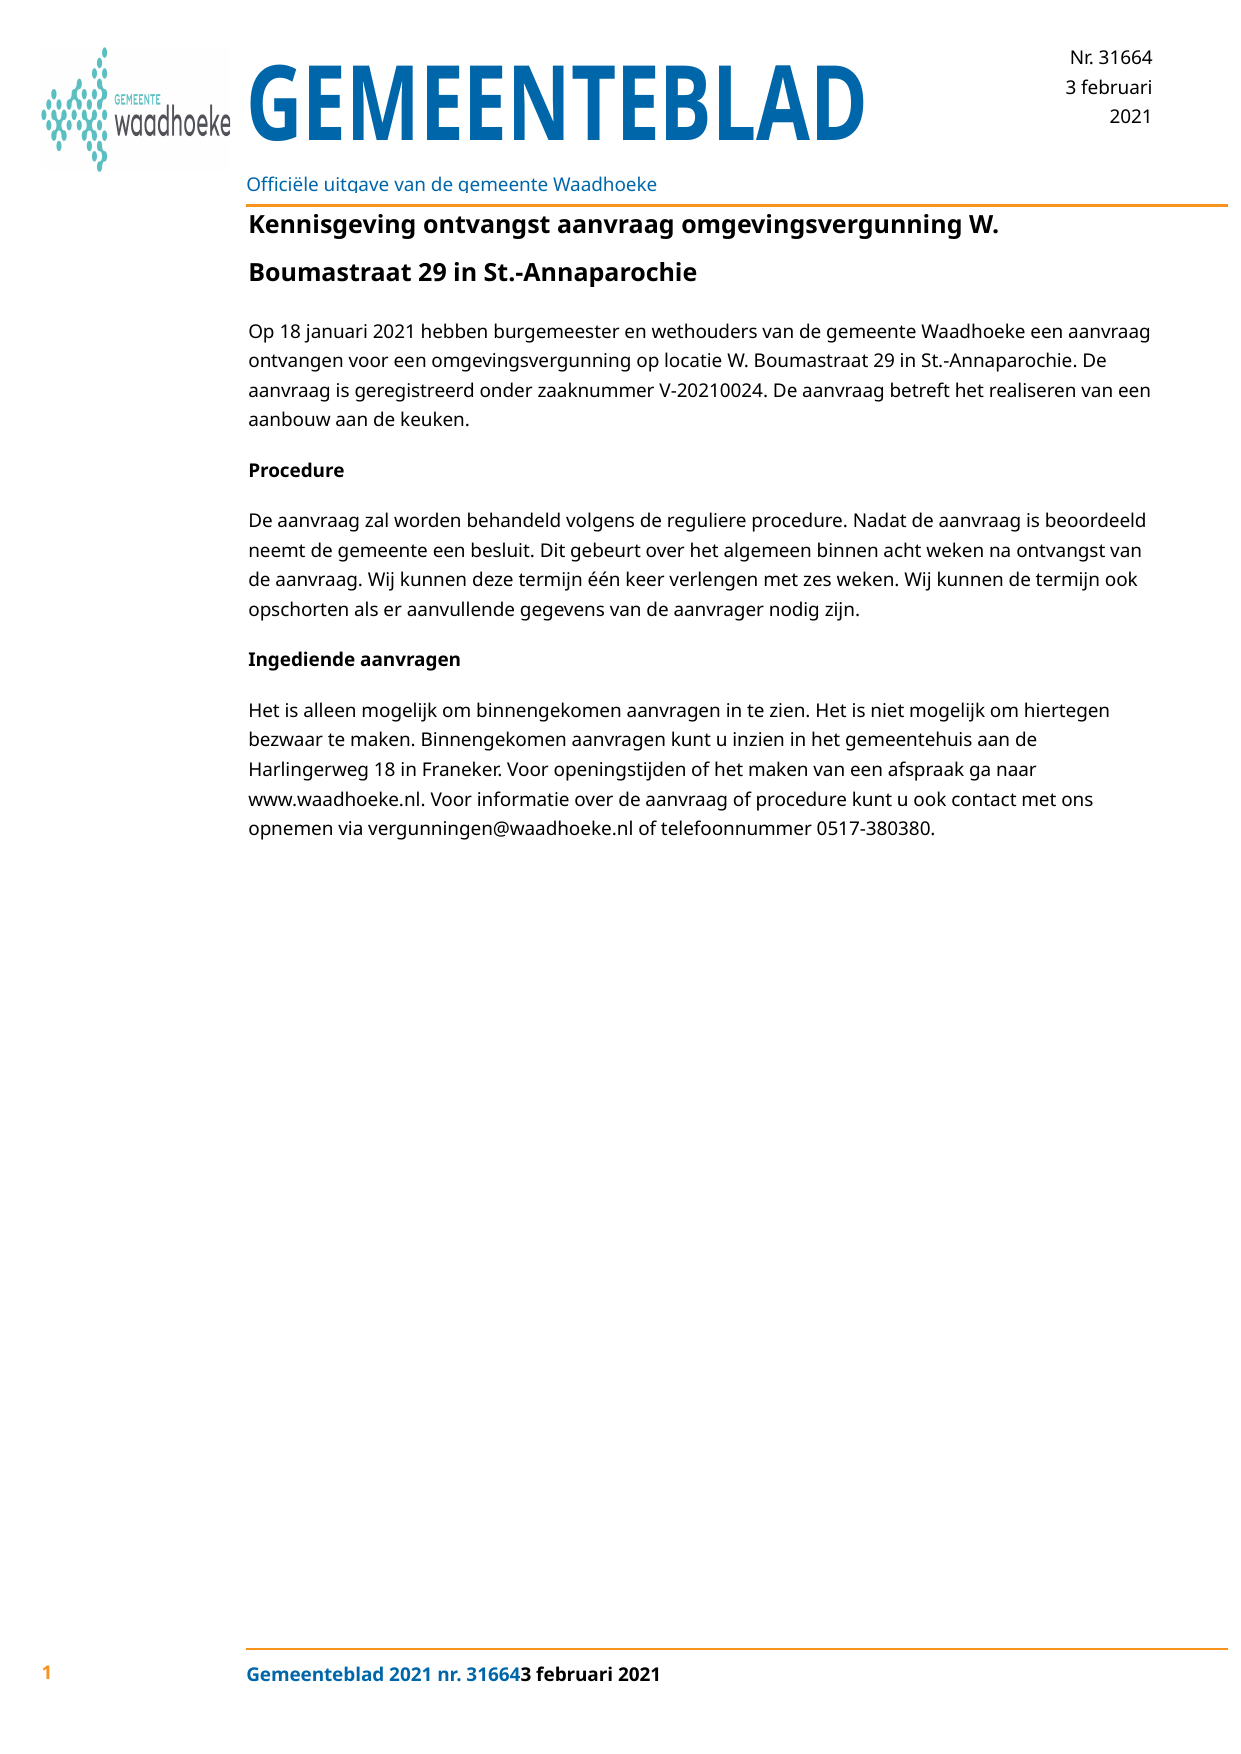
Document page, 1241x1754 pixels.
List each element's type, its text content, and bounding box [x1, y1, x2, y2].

text Op 18 januari 2021 hebben burgemeester en wethouders van de gemeente Waadhoeke een aanvraag ontvangen voor een omgevingsvergunning op locatie W. Boumastraat 29 in St.-Annaparochie. De aanvraag is geregistreerd onder zaaknummer V-20210024. De aanvraag betreft het realiseren van een aanbouw aan de keuken. [248, 318, 1152, 432]
text Kennisgeving ontvangst aanvraag omgevingsvergunning W. Boumastraat 29 in St.-Annaparochie [248, 207, 1152, 288]
picture [41, 47, 231, 172]
text Ingediende aanvragen [248, 647, 1152, 672]
text De aanvraag zal worden behandeld volgens de reguliere procedure. Nadat de aanvraag is beoordeeld neemt de gemeente een besluit. Dit gebeurt over het algemeen binnen acht weken na ontvangst van de aanvraag. Wij kunnen deze termijn één keer verlengen met zes weken. Wij kunnen de termijn ook opschorten als er aanvullende gegevens van de aanvrager nodig zijn. [248, 507, 1152, 622]
text Procedure [248, 457, 1152, 483]
text Het is alleen mogelijk om binnengekomen aanvragen in te zien. Het is niet mogelijk om hiertegen bezwaar te maken. Binnengekomen aanvragen kunt u inzien in het gemeentehuis aan de Harlingerweg 18 in Franeker. Voor openingstijden of het maken van een afspraak ga naar www.waadhoeke.nl. Voor informatie over de aanvraag of procedure kunt u ook contact met ons opnemen via vergunningen@waadhoeke.nl of telefoonnummer 0517-380380. [248, 697, 1152, 841]
